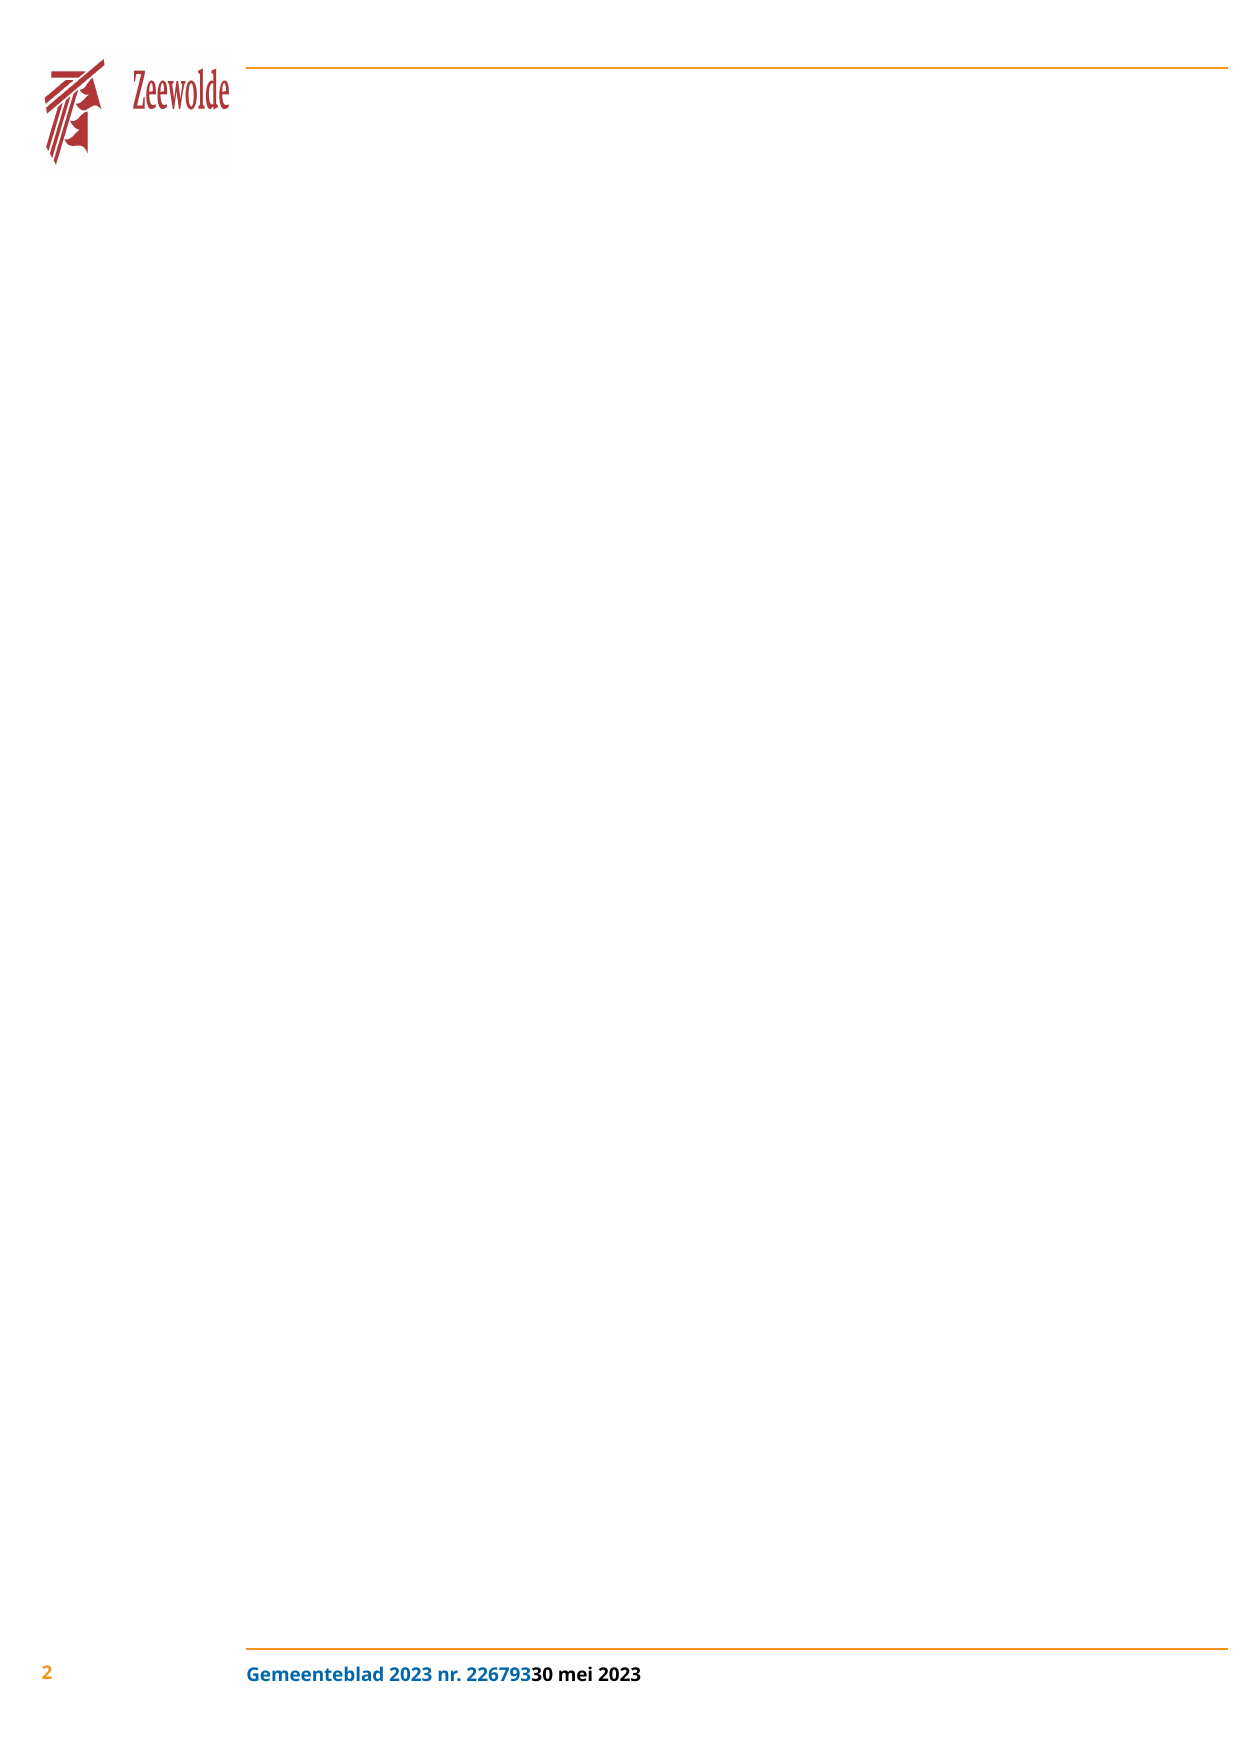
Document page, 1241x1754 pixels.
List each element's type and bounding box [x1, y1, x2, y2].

picture [41, 47, 231, 172]
